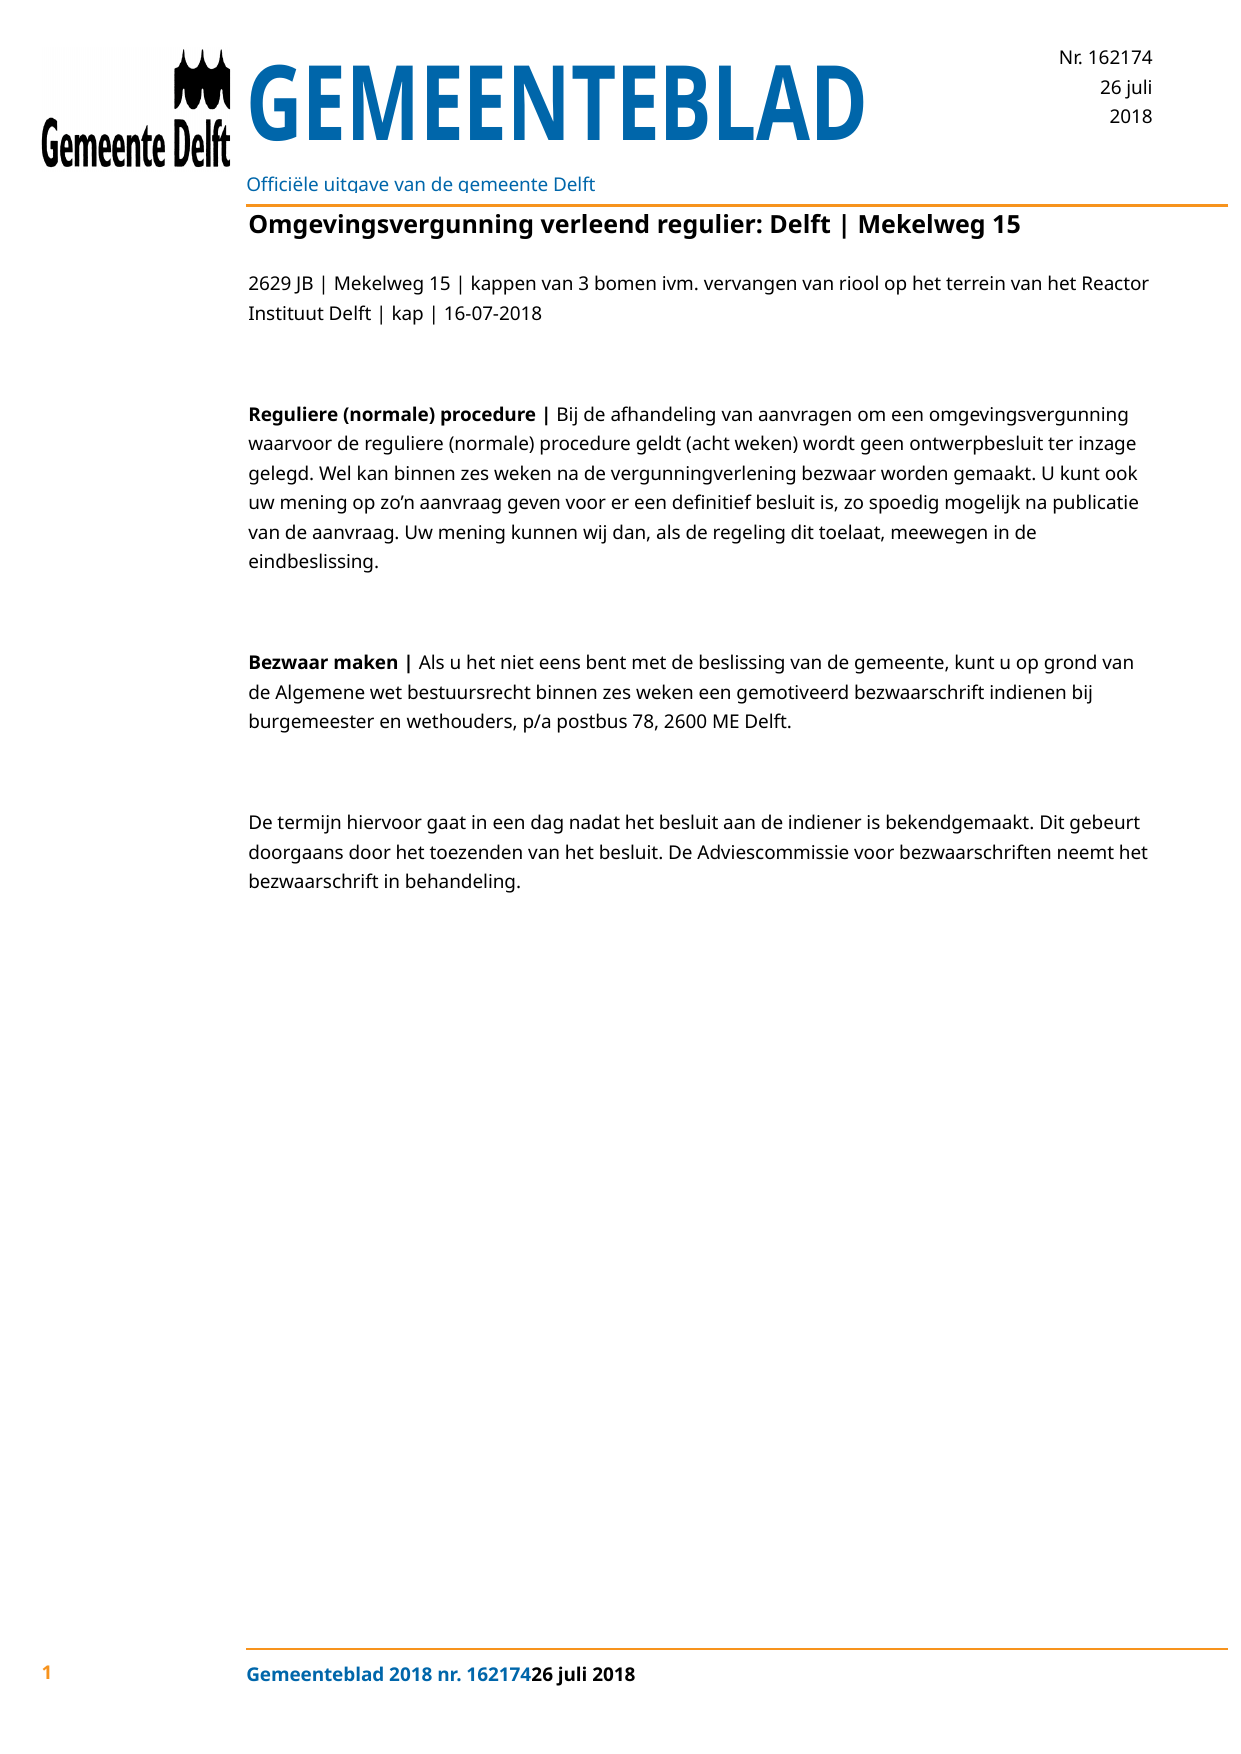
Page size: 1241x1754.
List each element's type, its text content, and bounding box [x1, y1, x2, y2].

text Bezwaar maken | Als u het niet eens bent met de beslissing van de gemeente, kunt u op grond van de Algemene wet bestuursrecht binnen zes weken een gemotiveerd bezwaarschrift indienen bij burgemeester en wethouders, p/a postbus 78, 2600 ME Delft. [248, 649, 1152, 734]
text Omgevingsvergunning verleend regulier: Delft | Mekelweg 15 [248, 207, 1152, 241]
picture [41, 47, 231, 172]
text Reguliere (normale) procedure | Bij de afhandeling van aanvragen om een omgevingsvergunning waarvoor de reguliere (normale) procedure geldt (acht weken) wordt geen ontwerpbesluit ter inzage gelegd. Wel kan binnen zes weken na de vergunningverlening bezwaar worden gemaakt. U kunt ook uw mening op zo’n aanvraag geven voor er een definitief besluit is, zo spoedig mogelijk na publicatie van de aanvraag. Uw mening kunnen wij dan, als de regeling dit toelaat, meewegen in de eindbeslissing. [248, 401, 1152, 574]
text 2629 JB | Mekelweg 15 | kappen van 3 bomen ivm. vervangen van riool op het terrein van het Reactor Instituut Delft | kap | 16-07-2018 [248, 270, 1152, 326]
text De termijn hiervoor gaat in een dag nadat het besluit aan de indiener is bekendgemaakt. Dit gebeurt doorgaans door het toezenden van het besluit. De Adviescommissie voor bezwaarschriften neemt het bezwaarschrift in behandeling. [248, 809, 1152, 894]
